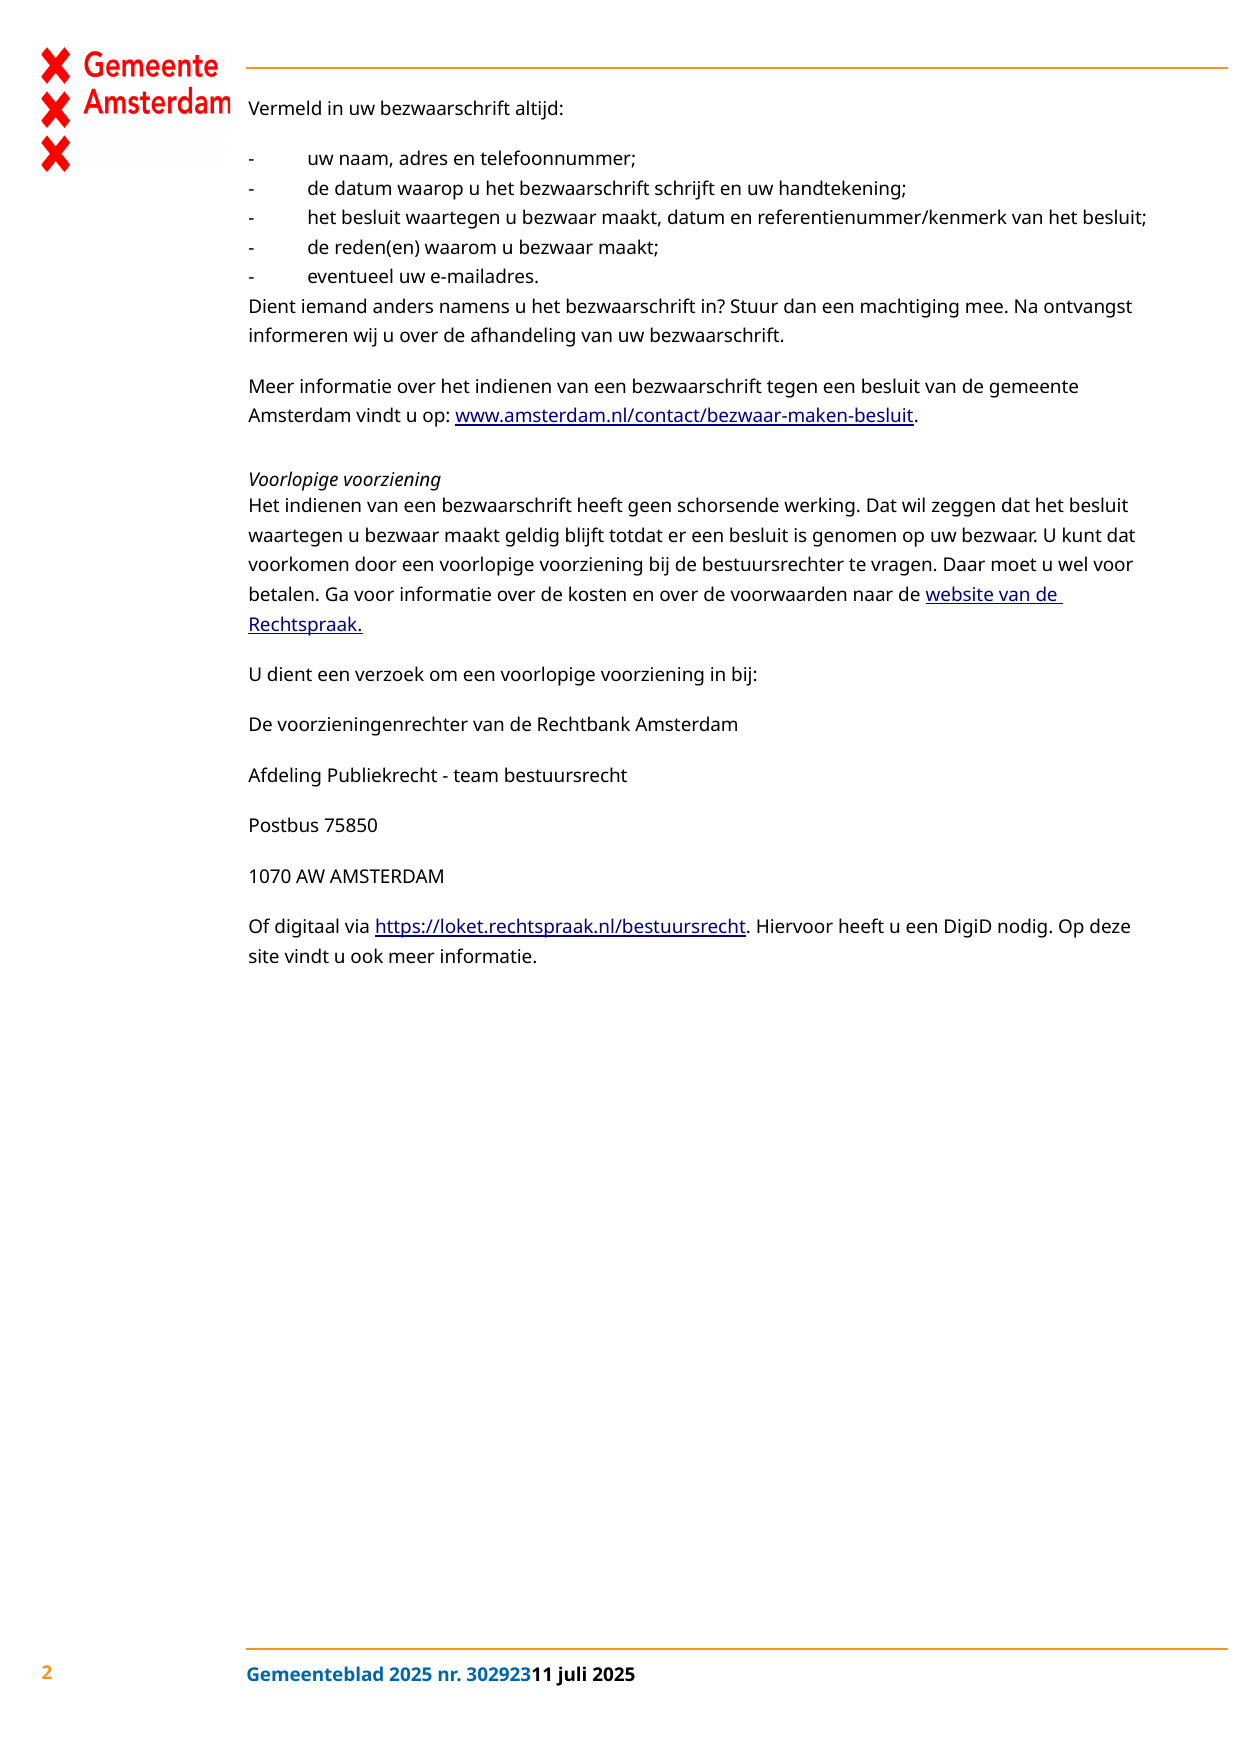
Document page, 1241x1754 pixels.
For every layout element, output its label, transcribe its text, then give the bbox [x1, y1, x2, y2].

text De voorzieningenrechter van de Rechtbank Amsterdam [248, 712, 1152, 737]
text Voorlopige voorziening [248, 467, 1152, 492]
list eventueel uw e-mailadres. [248, 263, 1152, 289]
text Afdeling Publiekrecht - team bestuursrecht [248, 762, 1152, 788]
text Postbus 75850 [248, 812, 1152, 838]
list uw naam, adres en telefoonnummer; [248, 145, 1152, 171]
text Of digitaal via https://loket.rechtspraak.nl/bestuursrecht. Hiervoor heeft u een DigiD nodig. Op deze site vindt u ook meer informatie. [248, 913, 1152, 968]
text Meer informatie over het indienen van een bezwaarschrift tegen een besluit van de gemeente Amsterdam vindt u op: www.amsterdam.nl/contact/bezwaar-maken-besluit. [248, 373, 1152, 428]
text Vermeld in uw bezwaarschrift altijd: [248, 95, 1152, 121]
text U dient een verzoek om een voorlopige voorziening in bij: [248, 661, 1152, 687]
list de datum waarop u het bezwaarschrift schrijft en uw handtekening; [248, 175, 1152, 201]
text 1070 AW AMSTERDAM [248, 863, 1152, 888]
list het besluit waartegen u bezwaar maakt, datum en referentienummer/kenmerk van het besluit; [248, 204, 1152, 230]
text Dient iemand anders namens u het bezwaarschrift in? Stuur dan een machtiging mee. Na ontvangst informeren wij u over de afhandeling van uw bezwaarschrift. [248, 293, 1152, 348]
picture [41, 47, 231, 172]
list de reden(en) waarom u bezwaar maakt; [248, 234, 1152, 260]
text Het indienen van een bezwaarschrift heeft geen schorsende werking. Dat wil zeggen dat het besluit waartegen u bezwaar maakt geldig blijft totdat er een besluit is genomen op uw bezwaar. U kunt dat voorkomen door een voorlopige voorziening bij de bestuursrechter te vragen. Daar moet u wel voor betalen. Ga voor informatie over de kosten en over de voorwaarden naar de website van de Rechtspraak. [248, 492, 1152, 636]
